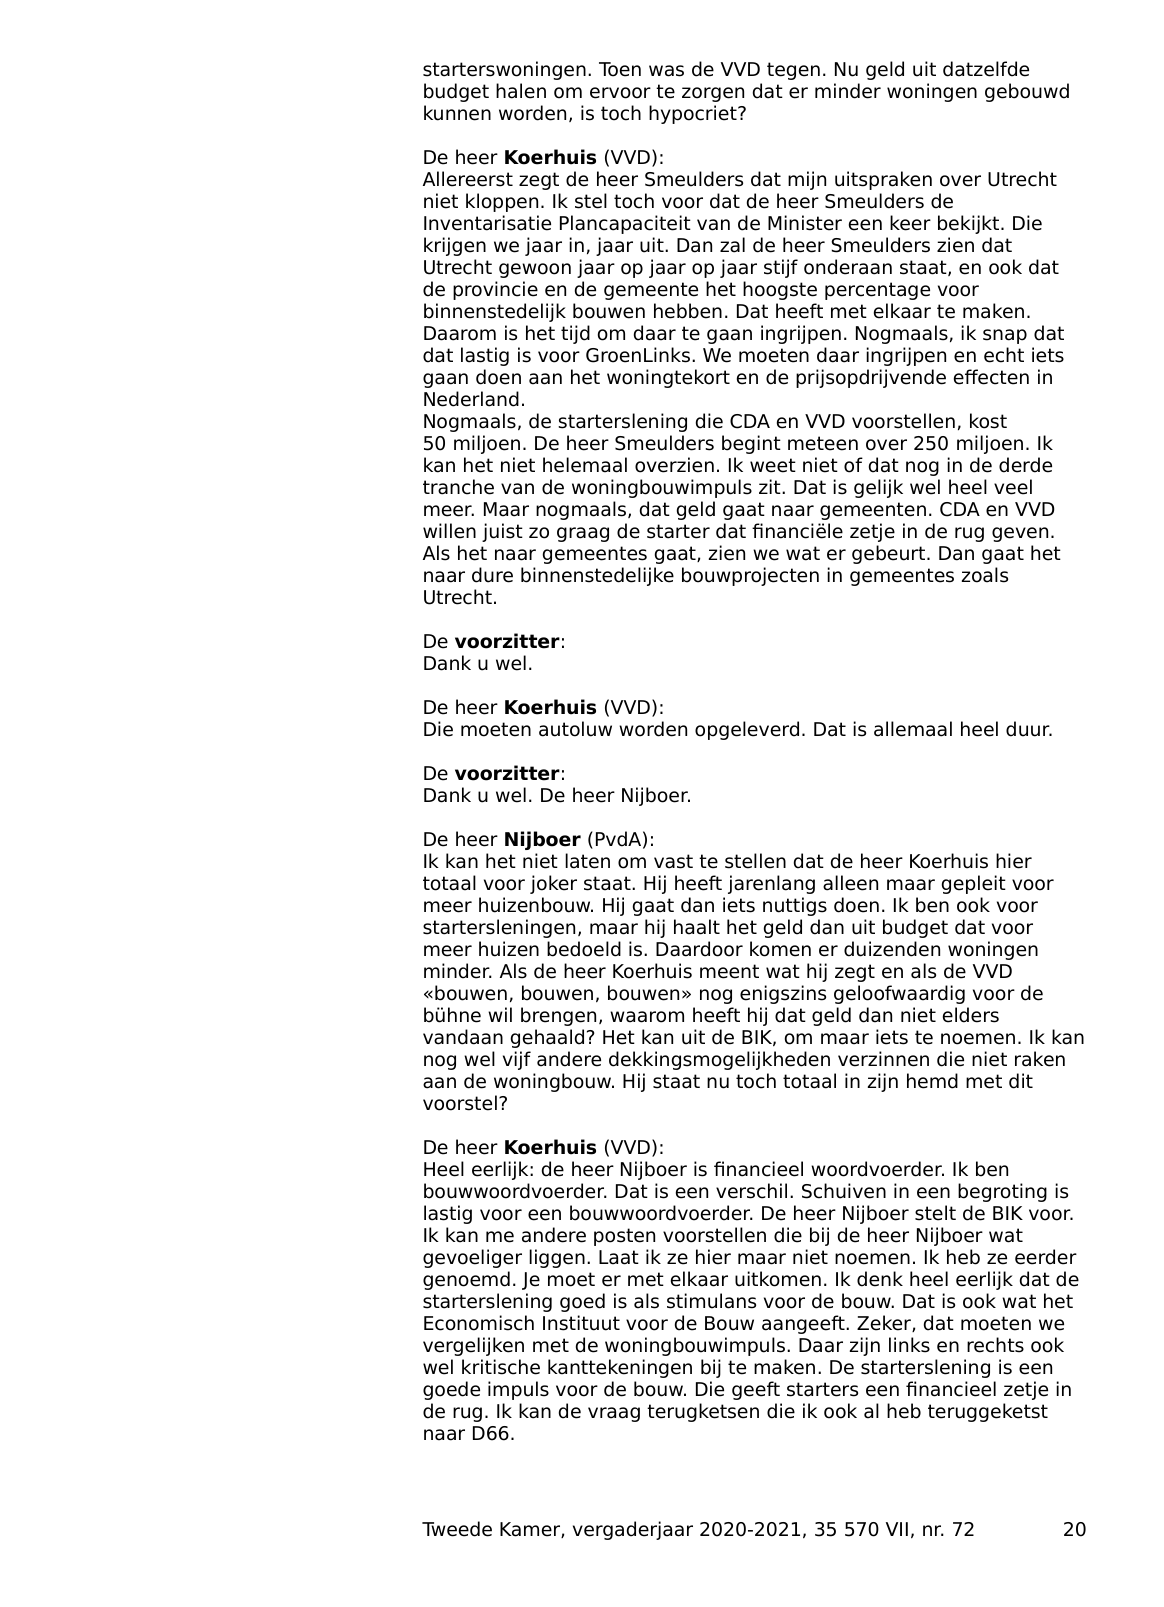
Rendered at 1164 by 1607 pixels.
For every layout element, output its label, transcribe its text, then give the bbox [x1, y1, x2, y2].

text De voorzitter: [422, 631, 1087, 653]
text Allereerst zegt de heer Smeulders dat mijn uitspraken over Utrecht niet kloppen. Ik stel toch voor dat de heer Smeulders de Inventarisatie Plancapaciteit van de Minister een keer bekijkt. Die krijgen we jaar in, jaar uit. Dan zal de heer Smeulders zien dat Utrecht gewoon jaar op jaar op jaar stijf onderaan staat, en ook dat de provincie en de gemeente het hoogste percentage voor binnenstedelijk bouwen hebben. Dat heeft met elkaar te maken. Daarom is het tijd om daar te gaan ingrijpen. Nogmaals, ik snap dat dat lastig is voor GroenLinks. We moeten daar ingrijpen en echt iets gaan doen aan het woningtekort en de prijsopdrijvende effecten in Nederland. [422, 169, 1087, 411]
text De heer Koerhuis (VVD): [422, 1137, 1087, 1159]
text Heel eerlijk: de heer Nijboer is financieel woordvoerder. Ik ben bouwwoordvoerder. Dat is een verschil. Schuiven in een begroting is lastig voor een bouwwoordvoerder. De heer Nijboer stelt de BIK voor. Ik kan me andere posten voorstellen die bij de heer Nijboer wat gevoeliger liggen. Laat ik ze hier maar niet noemen. Ik heb ze eerder genoemd. Je moet er met elkaar uitkomen. Ik denk heel eerlijk dat de starterslening goed is als stimulans voor de bouw. Dat is ook wat het Economisch Instituut voor de Bouw aangeeft. Zeker, dat moeten we vergelijken met de woningbouwimpuls. Daar zijn links en rechts ook wel kritische kanttekeningen bij te maken. De starterslening is een goede impuls voor de bouw. Die geeft starters een financieel zetje in de rug. Ik kan de vraag terugketsen die ik ook al heb teruggeketst naar D66. [422, 1159, 1087, 1445]
text Dank u wel. [422, 653, 1087, 675]
text Die moeten autoluw worden opgeleverd. Dat is allemaal heel duur. [422, 719, 1087, 741]
text Dank u wel. De heer Nijboer. [422, 785, 1087, 807]
text De voorzitter: [422, 763, 1087, 785]
text De heer Koerhuis (VVD): [422, 147, 1087, 169]
text De heer Nijboer (PvdA): [422, 829, 1087, 851]
text De heer Koerhuis (VVD): [422, 697, 1087, 719]
text starterswoningen. Toen was de VVD tegen. Nu geld uit datzelfde budget halen om ervoor te zorgen dat er minder woningen gebouwd kunnen worden, is toch hypocriet? [422, 59, 1087, 125]
text Ik kan het niet laten om vast te stellen dat de heer Koerhuis hier totaal voor joker staat. Hij heeft jarenlang alleen maar gepleit voor meer huizenbouw. Hij gaat dan iets nuttigs doen. Ik ben ook voor startersleningen, maar hij haalt het geld dan uit budget dat voor meer huizen bedoeld is. Daardoor komen er duizenden woningen minder. Als de heer Koerhuis meent wat hij zegt en als de VVD «bouwen, bouwen, bouwen» nog enigszins geloofwaardig voor de bühne wil brengen, waarom heeft hij dat geld dan niet elders vandaan gehaald? Het kan uit de BIK, om maar iets te noemen. Ik kan nog wel vijf andere dekkingsmogelijkheden verzinnen die niet raken aan de woningbouw. Hij staat nu toch totaal in zijn hemd met dit voorstel? [422, 851, 1087, 1115]
text Nogmaals, de starterslening die CDA en VVD voorstellen, kost 50 miljoen. De heer Smeulders begint meteen over 250 miljoen. Ik kan het niet helemaal overzien. Ik weet niet of dat nog in de derde tranche van de woningbouwimpuls zit. Dat is gelijk wel heel veel meer. Maar nogmaals, dat geld gaat naar gemeenten. CDA en VVD willen juist zo graag de starter dat financiële zetje in de rug geven. Als het naar gemeentes gaat, zien we wat er gebeurt. Dan gaat het naar dure binnenstedelijke bouwprojecten in gemeentes zoals Utrecht. [422, 411, 1087, 609]
